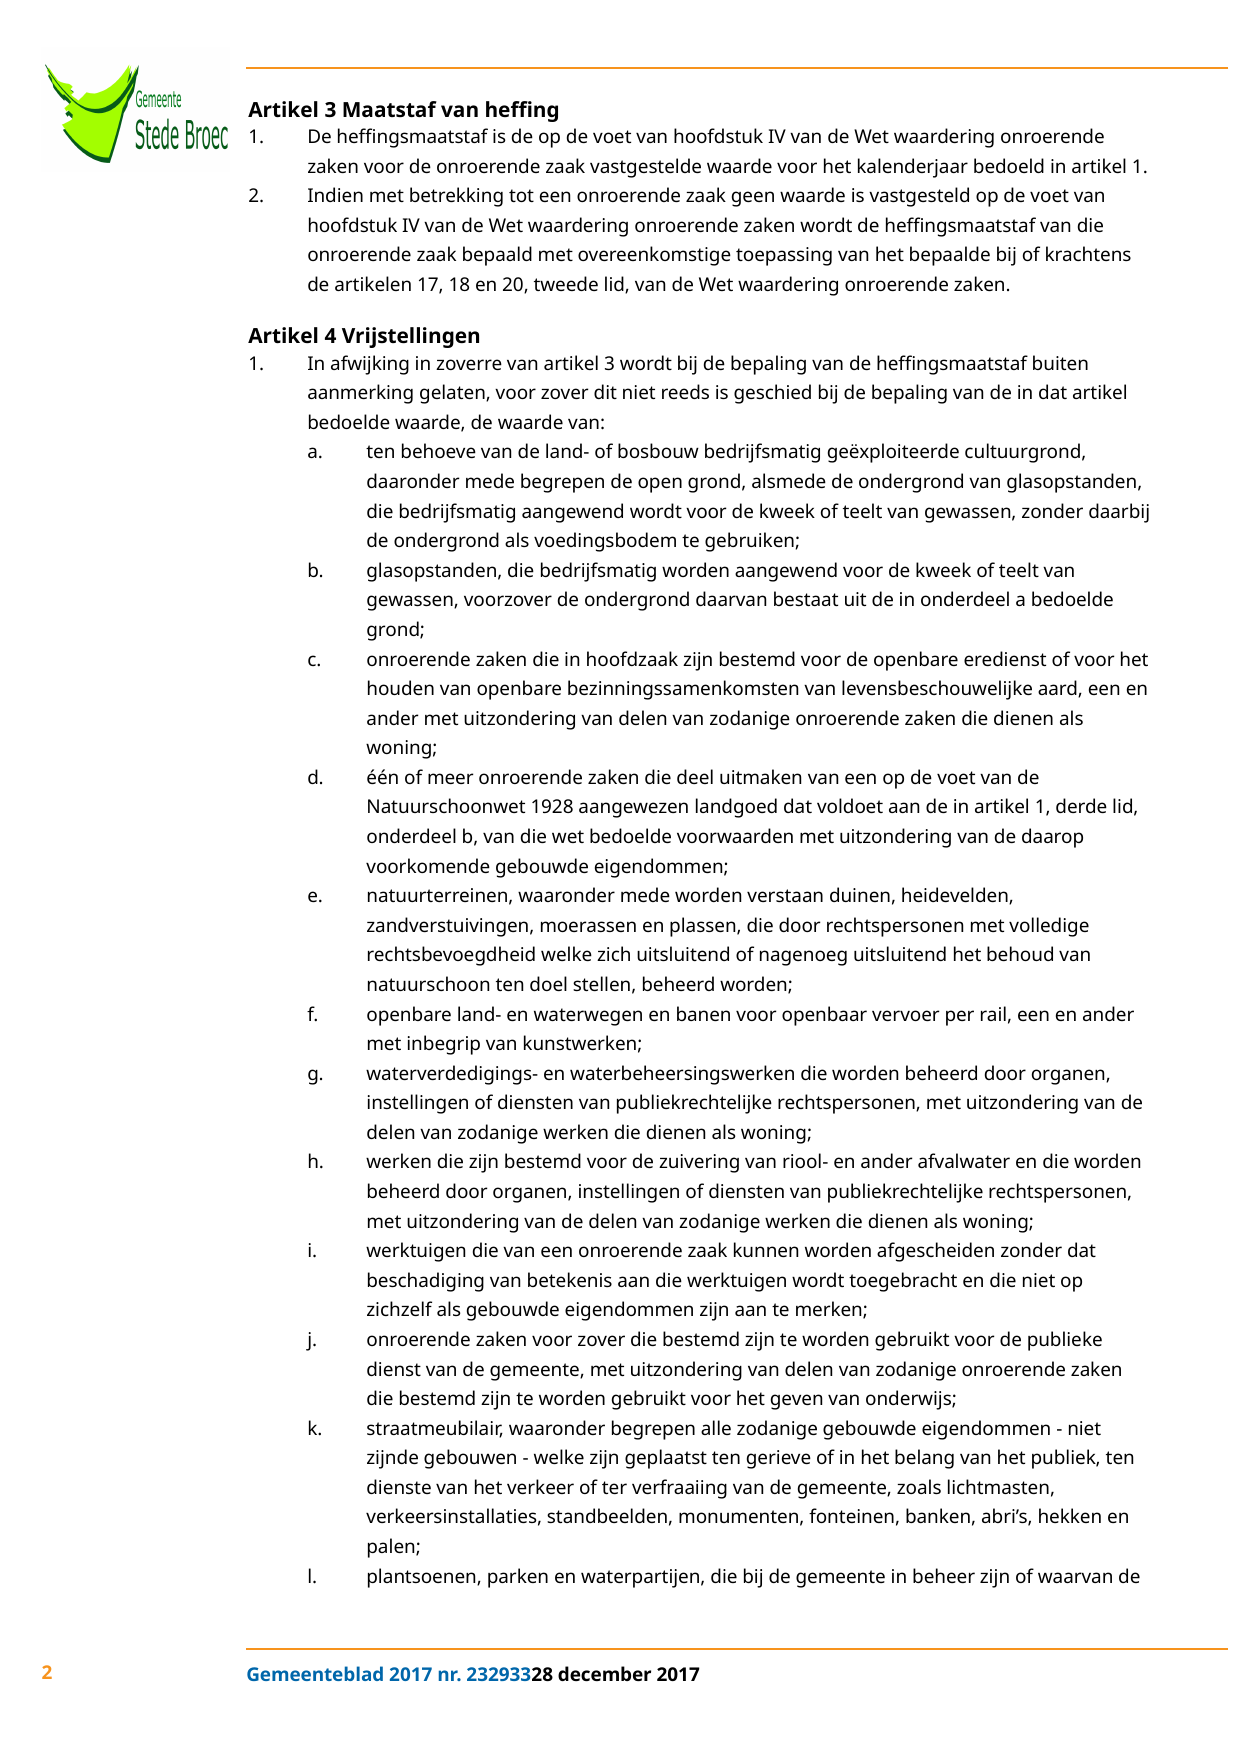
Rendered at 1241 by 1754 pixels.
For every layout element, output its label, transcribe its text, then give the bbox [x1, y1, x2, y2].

list openbare land- en waterwegen en banen voor openbaar vervoer per rail, een en ander met inbegrip van kunstwerken; [307, 1001, 1152, 1056]
list één of meer onroerende zaken die deel uitmaken van een op de voet van de Natuurschoonwet 1928 aangewezen landgoed dat voldoet aan de in artikel 1, derde lid, onderdeel b, van die wet bedoelde voorwaarden met uitzondering van de daarop voorkomende gebouwde eigendommen; [307, 764, 1152, 879]
list ten behoeve van de land- of bosbouw bedrijfsmatig geëxploiteerde cultuurgrond, daaronder mede begrepen de open grond, alsmede de ondergrond van glasopstanden, die bedrijfsmatig aangewend wordt voor de kweek of teelt van gewassen, zonder daarbij de ondergrond als voedingsbodem te gebruiken; [307, 439, 1152, 553]
text Artikel 3 Maatstaf van heffing [248, 95, 1152, 123]
list Indien met betrekking tot een onroerende zaak geen waarde is vastgesteld op de voet van hoofdstuk IV van de Wet waardering onroerende zaken wordt de heffingsmaatstaf van die onroerende zaak bepaald met overeenkomstige toepassing van het bepaalde bij of krachtens de artikelen 17, 18 en 20, tweede lid, van de Wet waardering onroerende zaken. [248, 182, 1152, 297]
list natuurterreinen, waaronder mede worden verstaan duinen, heidevelden, zandverstuivingen, moerassen en plassen, die door rechtspersonen met volledige rechtsbevoegdheid welke zich uitsluitend of nagenoeg uitsluitend het behoud van natuurschoon ten doel stellen, beheerd worden; [307, 882, 1152, 997]
list In afwijking in zoverre van artikel 3 wordt bij de bepaling van de heffingsmaatstaf buiten aanmerking gelaten, voor zover dit niet reeds is geschied bij de bepaling van de in dat artikel bedoelde waarde, de waarde van: [248, 350, 1152, 435]
list plantsoenen, parken en waterpartijen, die bij de gemeente in beheer zijn of waarvan de [307, 1563, 1152, 1589]
text Artikel 4 Vrijstellingen [248, 322, 1152, 350]
list onroerende zaken voor zover die bestemd zijn te worden gebruikt voor de publieke dienst van de gemeente, met uitzondering van delen van zodanige onroerende zaken die bestemd zijn te worden gebruikt voor het geven van onderwijs; [307, 1326, 1152, 1411]
picture [41, 47, 231, 172]
list waterverdedigings- en waterbeheersingswerken die worden beheerd door organen, instellingen of diensten van publiekrechtelijke rechtspersonen, met uitzondering van de delen van zodanige werken die dienen als woning; [307, 1060, 1152, 1145]
list werktuigen die van een onroerende zaak kunnen worden afgescheiden zonder dat beschadiging van betekenis aan die werktuigen wordt toegebracht en die niet op zichzelf als gebouwde eigendommen zijn aan te merken; [307, 1237, 1152, 1322]
list straatmeubilair, waaronder begrepen alle zodanige gebouwde eigendommen - niet zijnde gebouwen - welke zijn geplaatst ten gerieve of in het belang van het publiek, ten dienste van het verkeer of ter verfraaiing van de gemeente, zoals lichtmasten, verkeersinstallaties, standbeelden, monumenten, fonteinen, banken, abri’s, hekken en palen; [307, 1415, 1152, 1559]
list werken die zijn bestemd voor de zuivering van riool- en ander afvalwater en die worden beheerd door organen, instellingen of diensten van publiekrechtelijke rechtspersonen, met uitzondering van de delen van zodanige werken die dienen als woning; [307, 1149, 1152, 1234]
list De heffingsmaatstaf is de op de voet van hoofdstuk IV van de Wet waardering onroerende zaken voor de onroerende zaak vastgestelde waarde voor het kalenderjaar bedoeld in artikel 1. [248, 123, 1152, 178]
list glasopstanden, die bedrijfsmatig worden aangewend voor de kweek of teelt van gewassen, voorzover de ondergrond daarvan bestaat uit de in onderdeel a bedoelde grond; [307, 557, 1152, 642]
list onroerende zaken die in hoofdzaak zijn bestemd voor de openbare eredienst of voor het houden van openbare bezinningssamenkomsten van levensbeschouwelijke aard, een en ander met uitzondering van delen van zodanige onroerende zaken die dienen als woning; [307, 646, 1152, 760]
